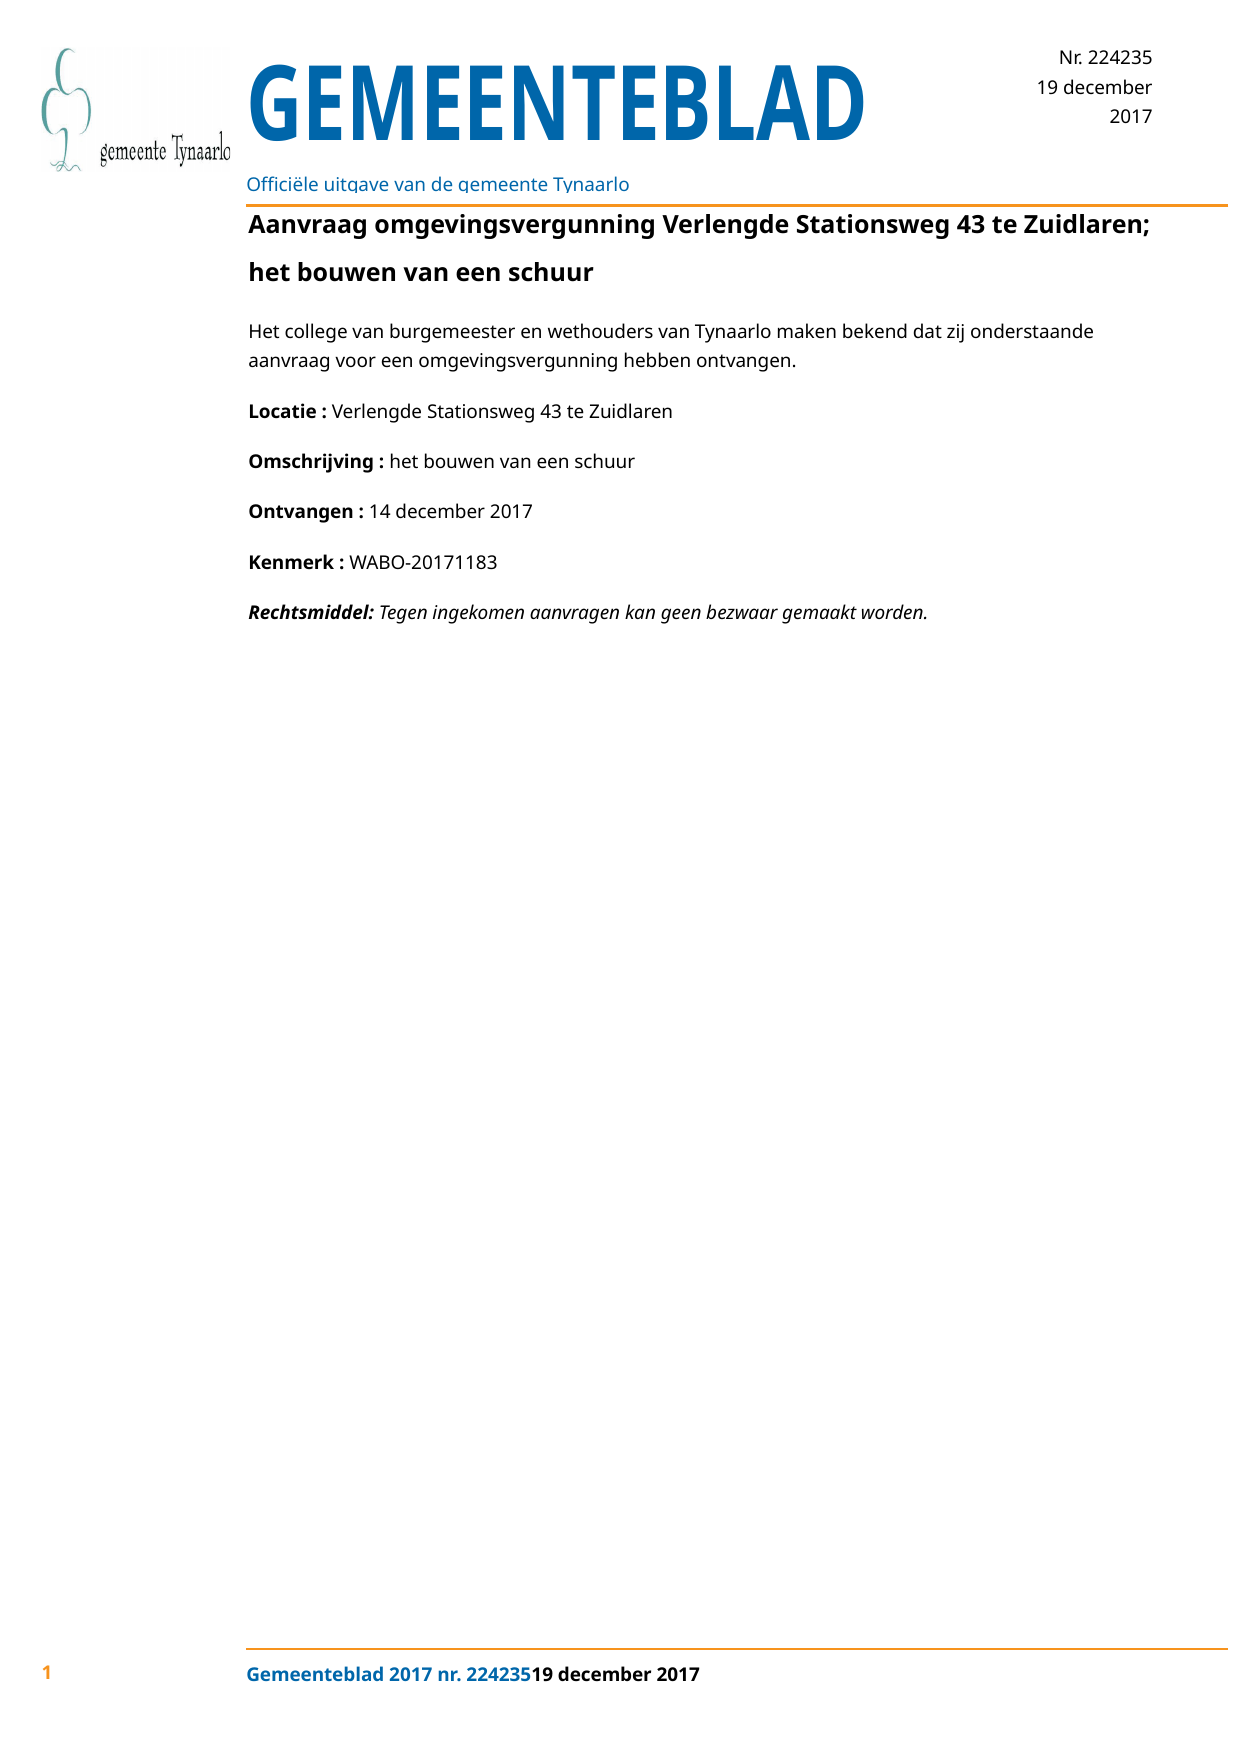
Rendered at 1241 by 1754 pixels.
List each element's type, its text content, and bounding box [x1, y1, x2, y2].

text Aanvraag omgevingsvergunning Verlengde Stationsweg 43 te Zuidlaren; het bouwen van een schuur [248, 207, 1152, 288]
text Omschrijving : het bouwen van een schuur [248, 448, 1152, 474]
text Ontvangen : 14 december 2017 [248, 499, 1152, 524]
text Het college van burgemeester en wethouders van Tynaarlo maken bekend dat zij onderstaande aanvraag voor een omgevingsvergunning hebben ontvangen. [248, 318, 1152, 373]
text Rechtsmiddel: Tegen ingekomen aanvragen kan geen bezwaar gemaakt worden. [248, 599, 1152, 625]
text Locatie : Verlengde Stationsweg 43 te Zuidlaren [248, 398, 1152, 424]
picture [41, 47, 231, 172]
text Kenmerk : WABO-20171183 [248, 549, 1152, 575]
